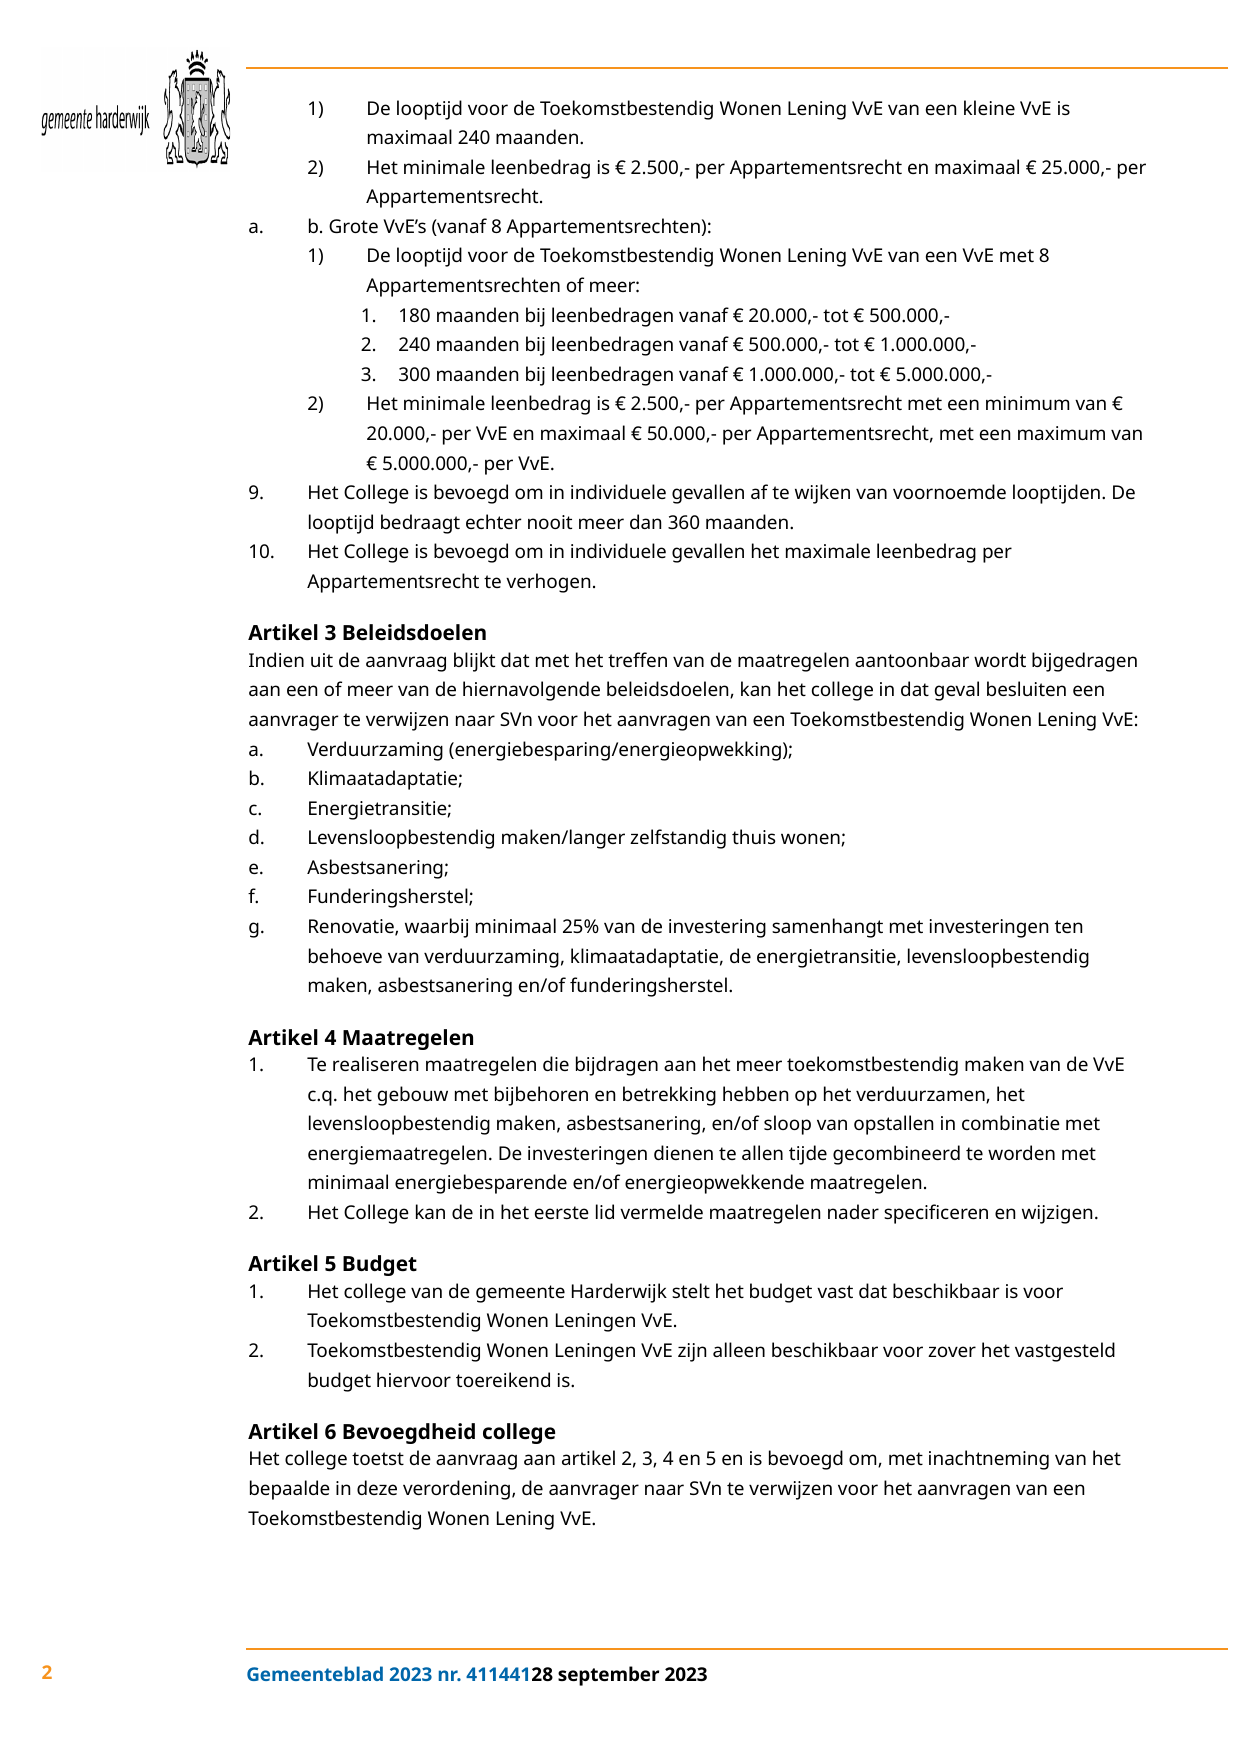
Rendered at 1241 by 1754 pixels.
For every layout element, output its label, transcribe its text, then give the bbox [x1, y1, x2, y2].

list 180 maanden bij leenbedragen vanaf € 20.000,- tot € 500.000,- [361, 302, 1152, 328]
list b. Grote VvE’s (vanaf 8 Appartementsrechten): [248, 213, 1152, 239]
text Artikel 4 Maatregelen [248, 1023, 1152, 1051]
list Het College kan de in het eerste lid vermelde maatregelen nader specificeren en wijzigen. [248, 1199, 1152, 1225]
list Het college van de gemeente Harderwijk stelt het budget vast dat beschikbaar is voor Toekomstbestendig Wonen Leningen VvE. [248, 1278, 1152, 1333]
list Asbestsanering; [248, 854, 1152, 880]
list De looptijd voor de Toekomstbestendig Wonen Lening VvE van een kleine VvE is maximaal 240 maanden. [307, 95, 1152, 150]
text Artikel 5 Budget [248, 1249, 1152, 1278]
text Het college toetst de aanvraag aan artikel 2, 3, 4 en 5 en is bevoegd om, met inachtneming van het bepaalde in deze verordening, de aanvrager naar SVn te verwijzen voor het aanvragen van een Toekomstbestendig Wonen Lening VvE. [248, 1446, 1152, 1531]
list Verduurzaming (energiebesparing/energieopwekking); [248, 736, 1152, 761]
list Renovatie, waarbij minimaal 25% van de investering samenhangt met investeringen ten behoeve van verduurzaming, klimaatadaptatie, de energietransitie, levensloopbestendig maken, asbestsanering en/of funderingsherstel. [248, 913, 1152, 998]
list Het minimale leenbedrag is € 2.500,- per Appartementsrecht en maximaal € 25.000,- per Appartementsrecht. [307, 154, 1152, 209]
list Het minimale leenbedrag is € 2.500,- per Appartementsrecht met een minimum van € 20.000,- per VvE en maximaal € 50.000,- per Appartementsrecht, met een maximum van € 5.000.000,- per VvE. [307, 391, 1152, 476]
list 240 maanden bij leenbedragen vanaf € 500.000,- tot € 1.000.000,- [361, 331, 1152, 357]
list Klimaatadaptatie; [248, 765, 1152, 791]
list Te realiseren maatregelen die bijdragen aan het meer toekomstbestendig maken van de VvE c.q. het gebouw met bijbehoren en betrekking hebben op het verduurzamen, het levensloopbestendig maken, asbestsanering, en/of sloop van opstallen in combinatie met energiemaatregelen. De investeringen dienen te allen tijde gecombineerd te worden met minimaal energiebesparende en/of energieopwekkende maatregelen. [248, 1051, 1152, 1195]
text Artikel 6 Bevoegdheid college [248, 1417, 1152, 1446]
text Indien uit de aanvraag blijkt dat met het treffen van de maatregelen aantoonbaar wordt bijgedragen aan een of meer van de hiernavolgende beleidsdoelen, kan het college in dat geval besluiten een aanvrager te verwijzen naar SVn voor het aanvragen van een Toekomstbestendig Wonen Lening VvE: [248, 647, 1152, 732]
picture [41, 47, 231, 172]
list 300 maanden bij leenbedragen vanaf € 1.000.000,- tot € 5.000.000,- [361, 361, 1152, 387]
list Het College is bevoegd om in individuele gevallen af te wijken van voornoemde looptijden. De looptijd bedraagt echter nooit meer dan 360 maanden. [248, 479, 1152, 535]
text Artikel 3 Beleidsdoelen [248, 618, 1152, 647]
list Toekomstbestendig Wonen Leningen VvE zijn alleen beschikbaar voor zover het vastgesteld budget hiervoor toereikend is. [248, 1337, 1152, 1392]
list Levensloopbestendig maken/langer zelfstandig thuis wonen; [248, 824, 1152, 850]
list Funderingsherstel; [248, 884, 1152, 909]
list Energietransitie; [248, 795, 1152, 821]
list Het College is bevoegd om in individuele gevallen het maximale leenbedrag per Appartementsrecht te verhogen. [248, 538, 1152, 594]
list De looptijd voor de Toekomstbestendig Wonen Lening VvE van een VvE met 8 Appartementsrechten of meer: [307, 243, 1152, 298]
